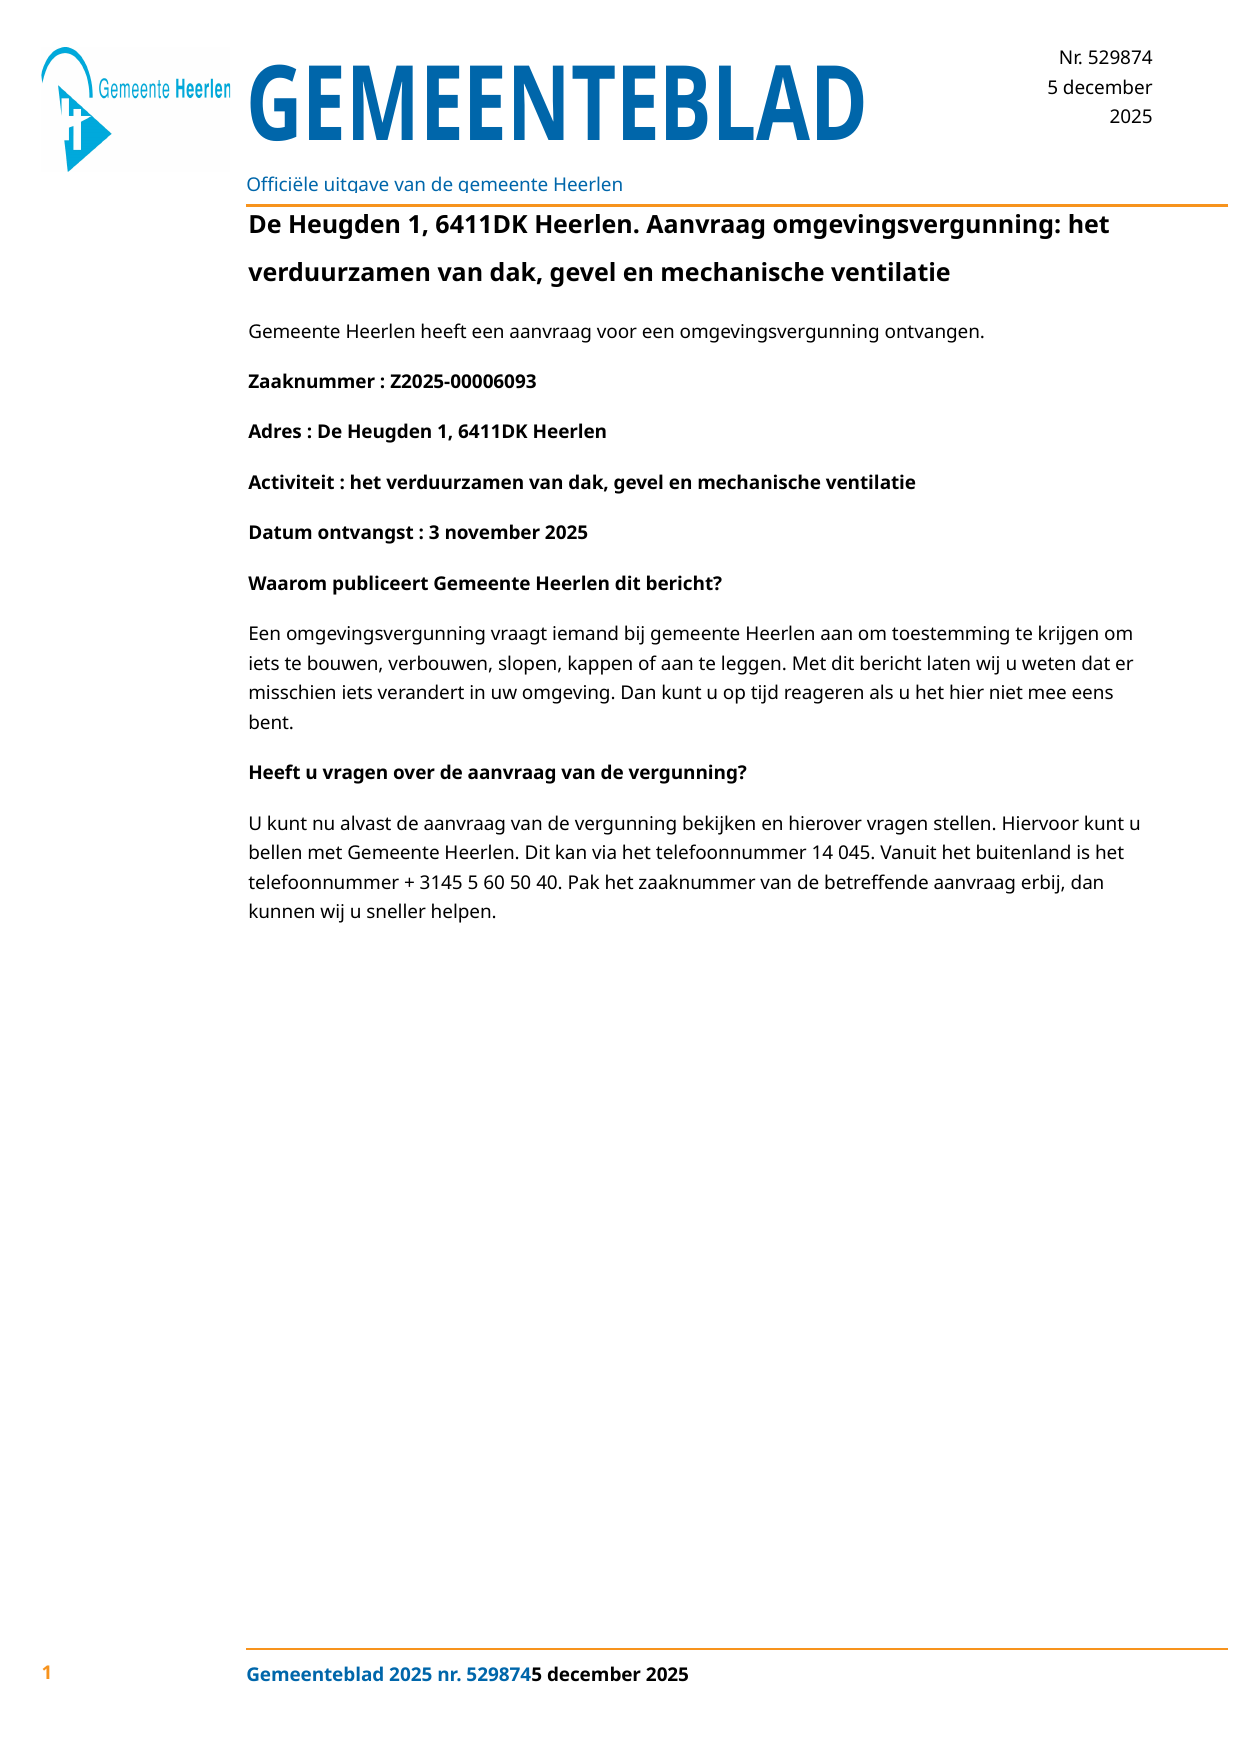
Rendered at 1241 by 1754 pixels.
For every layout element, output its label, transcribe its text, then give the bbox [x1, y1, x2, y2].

text U kunt nu alvast de aanvraag van de vergunning bekijken en hierover vragen stellen. Hiervoor kunt u bellen met Gemeente Heerlen. Dit kan via het telefoonnummer 14 045. Vanuit het buitenland is het telefoonnummer + 3145 5 60 50 40. Pak het zaaknummer van de betreffende aanvraag erbij, dan kunnen wij u sneller helpen. [248, 810, 1152, 924]
picture [41, 47, 231, 172]
text Heeft u vragen over de aanvraag van de vergunning? [248, 759, 1152, 785]
text Zaaknummer : Z2025-00006093 [248, 368, 1152, 394]
text Waarom publiceert Gemeente Heerlen dit bericht? [248, 570, 1152, 596]
picture [41, 47, 59, 70]
text Gemeente Heerlen heeft een aanvraag voor een omgevingsvergunning ontvangen. [248, 318, 1152, 344]
text Activiteit : het verduurzamen van dak, gevel en mechanische ventilatie [248, 469, 1152, 495]
text De Heugden 1, 6411DK Heerlen. Aanvraag omgevingsvergunning: het verduurzamen van dak, gevel en mechanische ventilatie [248, 207, 1152, 288]
text Adres : De Heugden 1, 6411DK Heerlen [248, 419, 1152, 444]
text Een omgevingsvergunning vraagt iemand bij gemeente Heerlen aan om toestemming te krijgen om iets te bouwen, verbouwen, slopen, kappen of aan te leggen. Met dit bericht laten wij u weten dat er misschien iets verandert in uw omgeving. Dan kunt u op tijd reageren als u het hier niet mee eens bent. [248, 620, 1152, 735]
text Datum ontvangst : 3 november 2025 [248, 519, 1152, 545]
